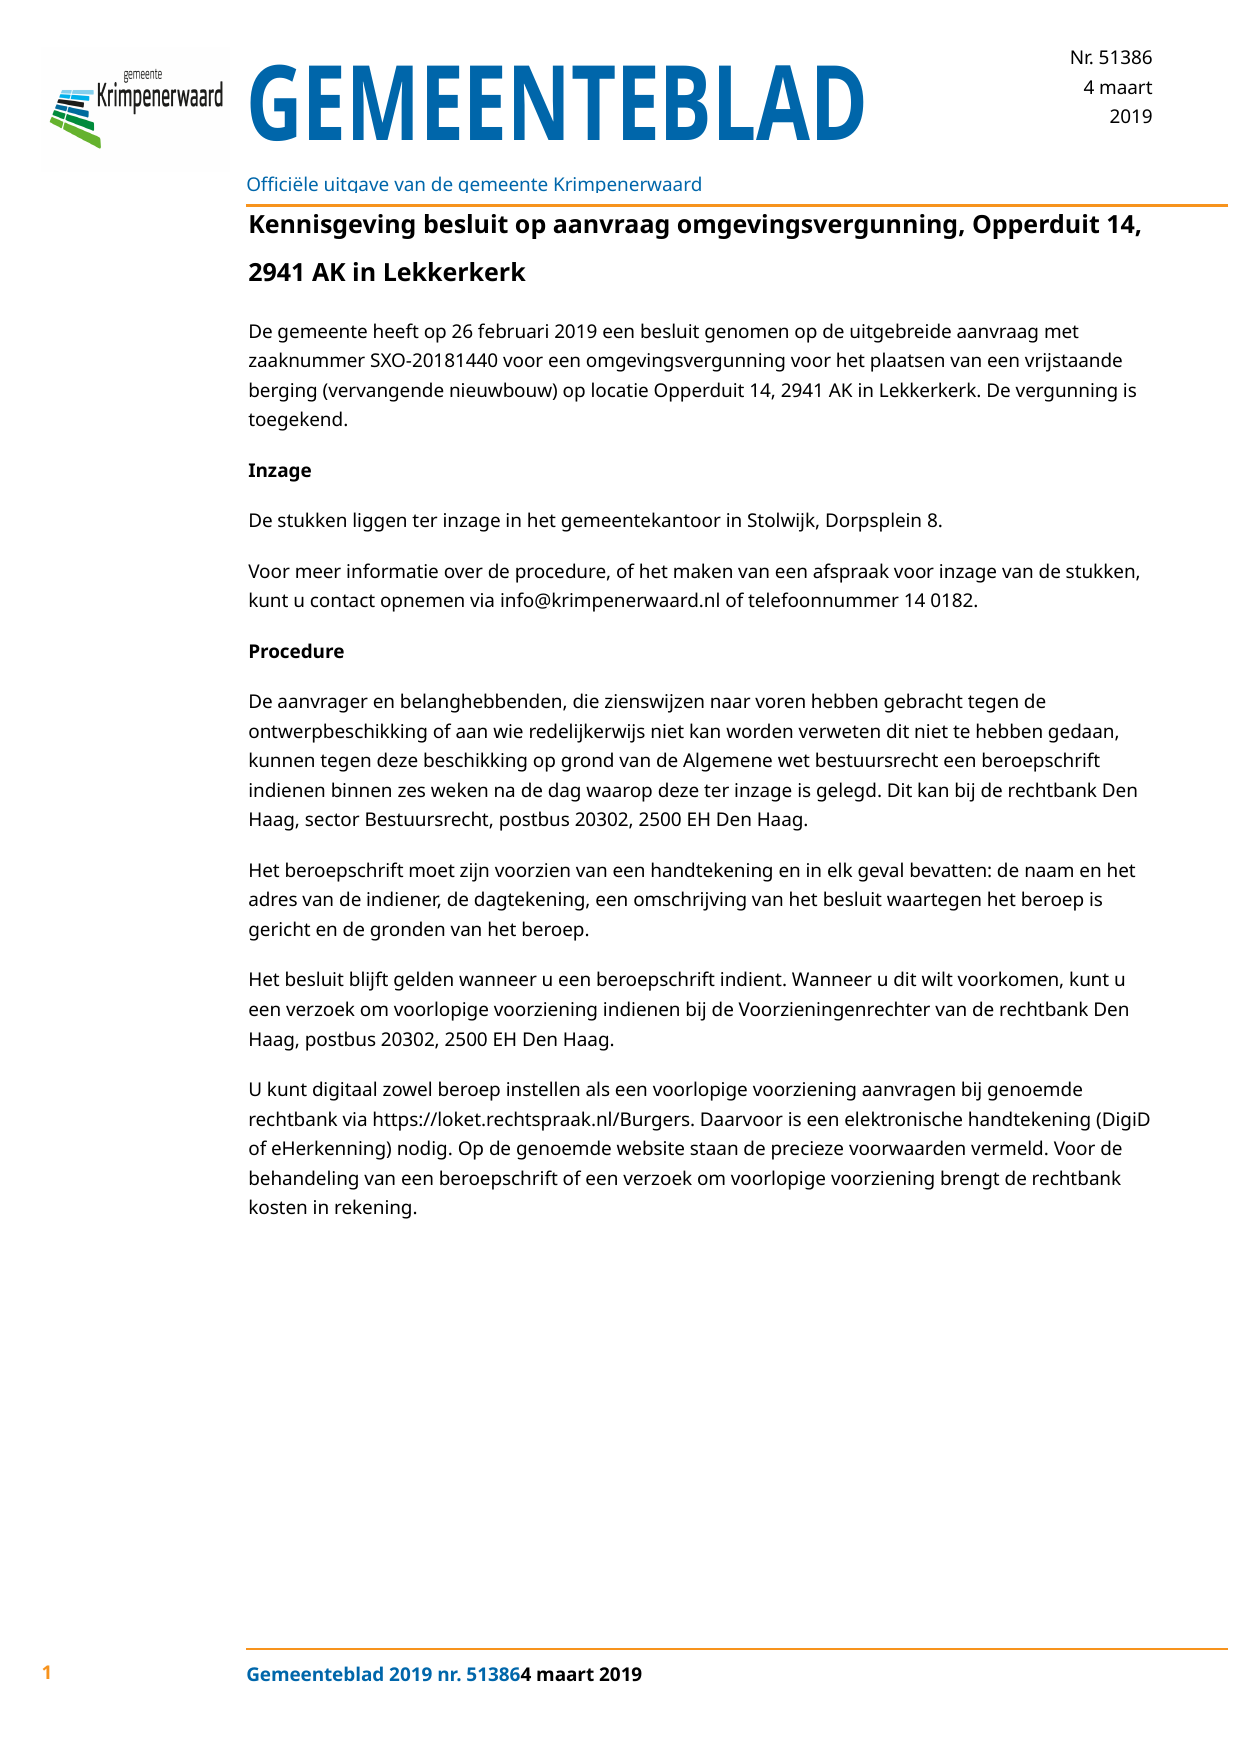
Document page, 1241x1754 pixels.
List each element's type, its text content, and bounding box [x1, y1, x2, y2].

text Inzage [248, 457, 1152, 483]
text Het besluit blijft gelden wanneer u een beroepschrift indient. Wanneer u dit wilt voorkomen, kunt u een verzoek om voorlopige voorziening indienen bij de Voorzieningenrechter van de rechtbank Den Haag, postbus 20302, 2500 EH Den Haag. [248, 967, 1152, 1052]
text Kennisgeving besluit op aanvraag omgevingsvergunning, Opperduit 14, 2941 AK in Lekkerkerk [248, 207, 1152, 288]
text De stukken liggen ter inzage in het gemeentekantoor in Stolwijk, Dorpsplein 8. [248, 507, 1152, 533]
text De aanvrager en belanghebbenden, die zienswijzen naar voren hebben gebracht tegen de ontwerpbeschikking of aan wie redelijkerwijs niet kan worden verweten dit niet te hebben gedaan, kunnen tegen deze beschikking op grond van de Algemene wet bestuursrecht een beroepschrift indienen binnen zes weken na de dag waarop deze ter inzage is gelegd. Dit kan bij de rechtbank Den Haag, sector Bestuursrecht, postbus 20302, 2500 EH Den Haag. [248, 688, 1152, 832]
text Voor meer informatie over de procedure, of het maken van een afspraak voor inzage van de stukken, kunt u contact opnemen via info@krimpenerwaard.nl of telefoonnummer 14 0182. [248, 558, 1152, 613]
text De gemeente heeft op 26 februari 2019 een besluit genomen op de uitgebreide aanvraag met zaaknummer SXO-20181440 voor een omgevingsvergunning voor het plaatsen van een vrijstaande berging (vervangende nieuwbouw) op locatie Opperduit 14, 2941 AK in Lekkerkerk. De vergunning is toegekend. [248, 318, 1152, 432]
text Procedure [248, 638, 1152, 664]
picture [41, 47, 231, 172]
text Het beroepschrift moet zijn voorzien van een handtekening en in elk geval bevatten: de naam en het adres van de indiener, de dagtekening, een omschrijving van het besluit waartegen het beroep is gericht en de gronden van het beroep. [248, 857, 1152, 942]
text U kunt digitaal zowel beroep instellen als een voorlopige voorziening aanvragen bij genoemde rechtbank via https://loket.rechtspraak.nl/Burgers. Daarvoor is een elektronische handtekening (DigiD of eHerkenning) nodig. Op de genoemde website staan de precieze voorwaarden vermeld. Voor de behandeling van een beroepschrift of een verzoek om voorlopige voorziening brengt de rechtbank kosten in rekening. [248, 1076, 1152, 1220]
